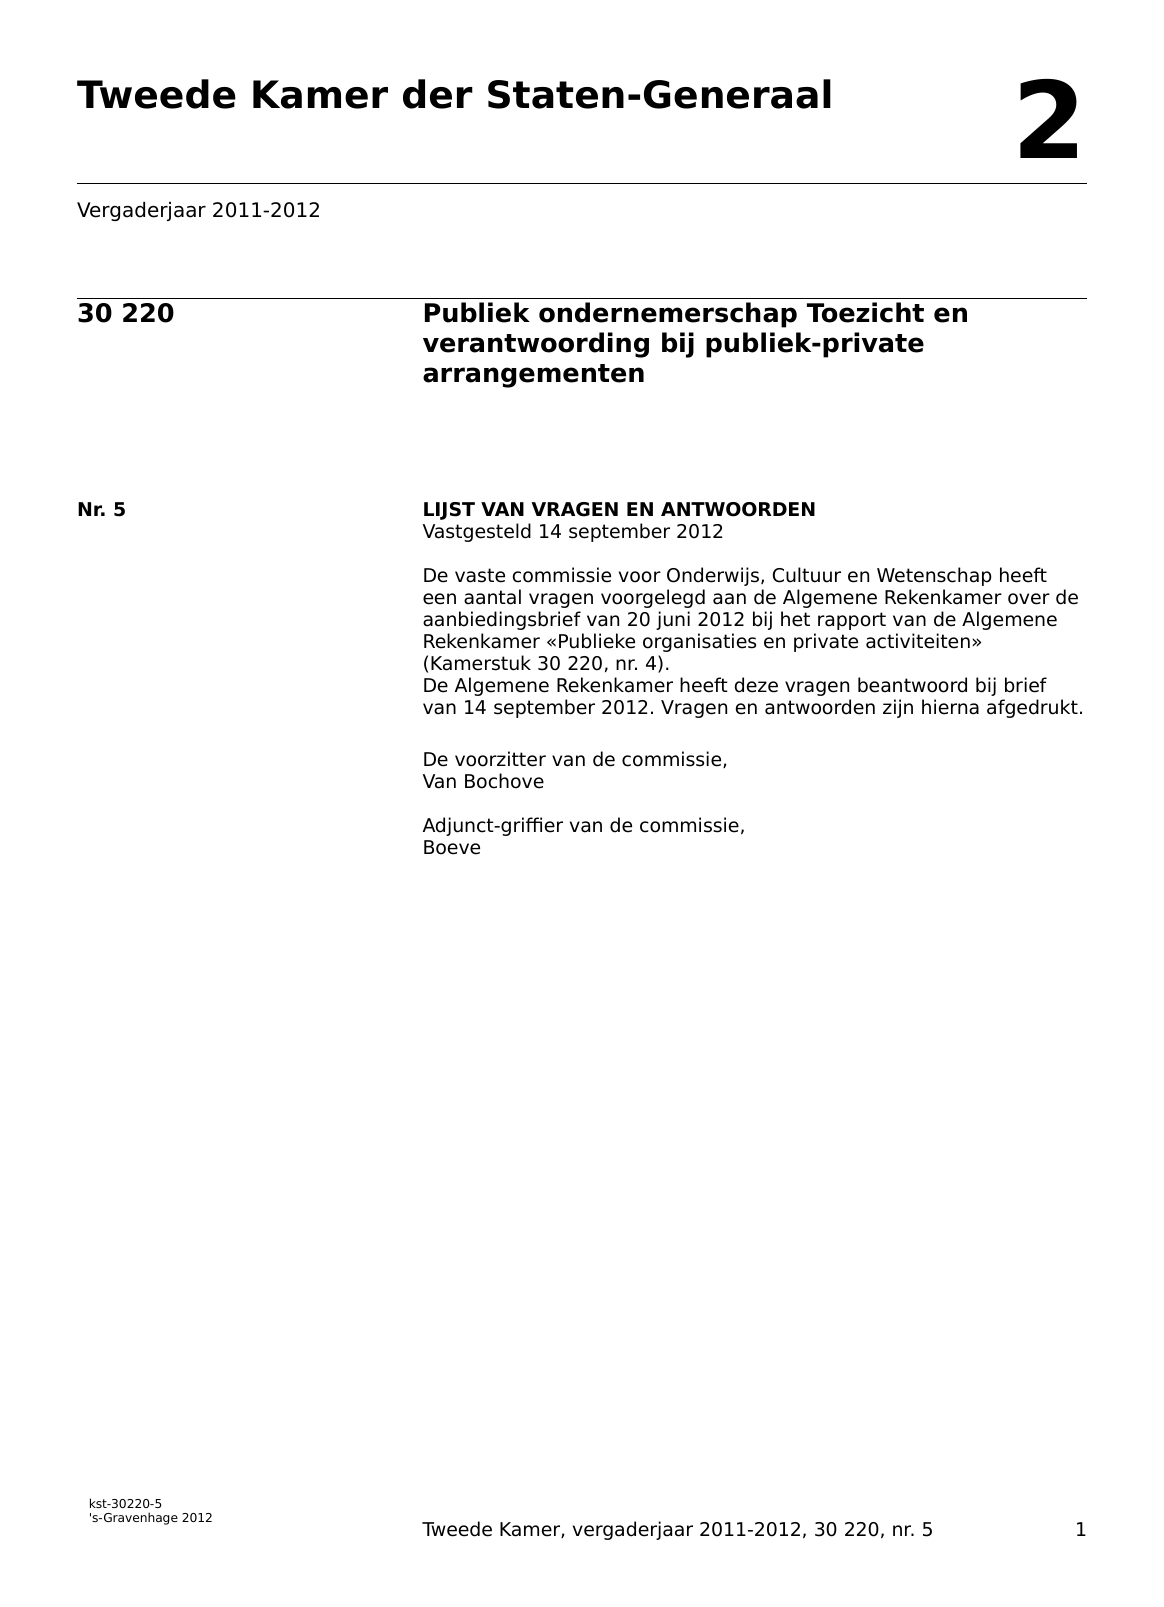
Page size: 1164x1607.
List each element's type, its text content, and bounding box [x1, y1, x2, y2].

text De vaste commissie voor Onderwijs, Cultuur en Wetenschap heeft een aantal vragen voorgelegd aan de Algemene Rekenkamer over de aanbiedingsbrief van 20 juni 2012 bij het rapport van de Algemene Rekenkamer «Publieke organisaties en private activiteiten» (Kamerstuk 30 220, nr. 4). [422, 565, 1087, 675]
text De Algemene Rekenkamer heeft deze vragen beantwoord bij brief van 14 september 2012. Vragen en antwoorden zijn hierna afgedrukt. [422, 675, 1087, 719]
table_header 2 [886, 59, 1087, 183]
text De voorzitter van de commissie, Van Bochove [422, 749, 1087, 793]
text kst-30220-5 [88, 1497, 323, 1511]
text Vastgesteld 14 september 2012 [422, 521, 1087, 543]
text 's-Gravenhage 2012 [88, 1511, 323, 1525]
subtitle Nr. 5 LIJST VAN VRAGEN EN ANTWOORDEN [77, 499, 1087, 521]
subtitle 30 220 Publiek ondernemerschap Toezicht en verantwoording bij publiek-private arrangementen [77, 299, 1087, 388]
table_cell Vergaderjaar 2011-2012 [77, 184, 1087, 298]
text Adjunct-griffier van de commissie, Boeve [422, 815, 1087, 859]
table_header Tweede Kamer der Staten-Generaal [77, 59, 886, 183]
